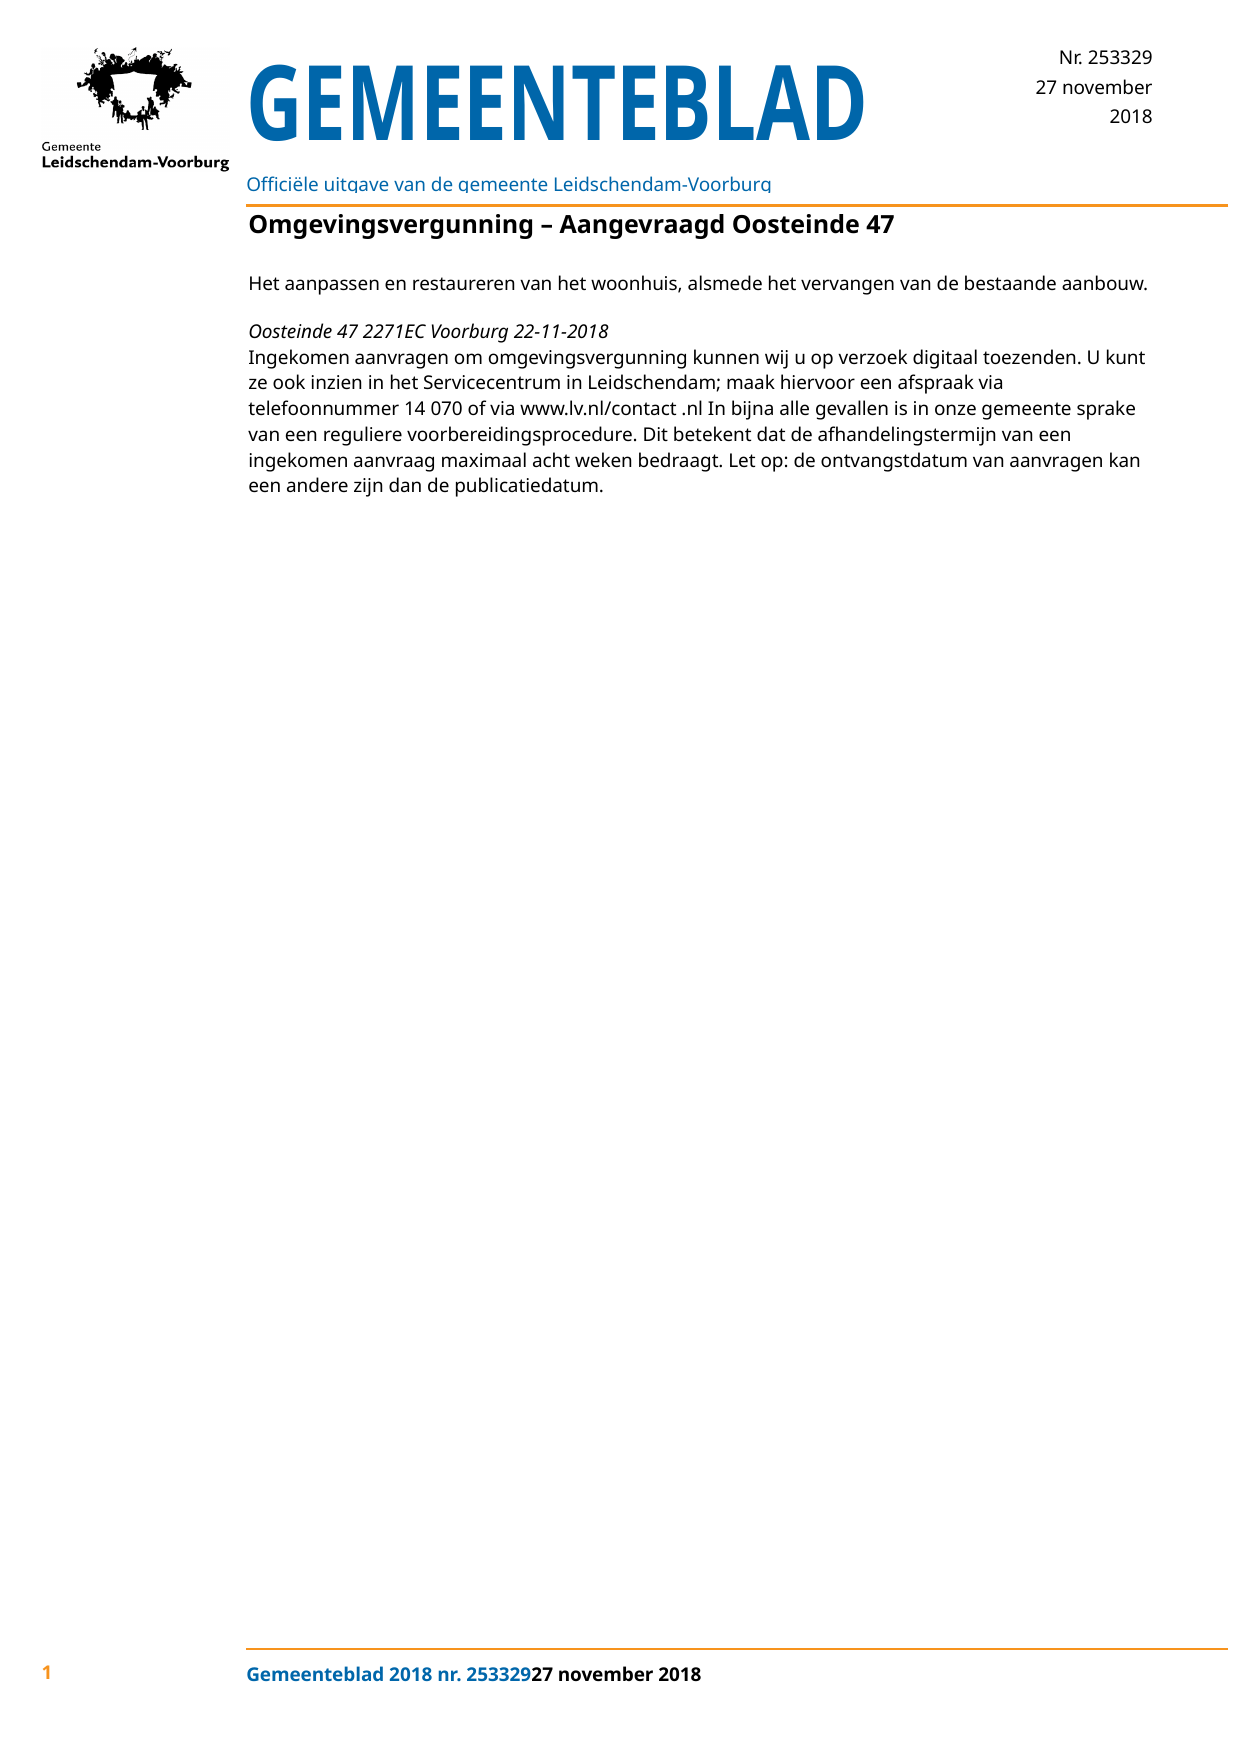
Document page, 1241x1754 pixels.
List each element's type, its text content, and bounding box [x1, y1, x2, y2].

text Ingekomen aanvragen om omgevingsvergunning kunnen wij u op verzoek digitaal toezenden. U kunt ze ook inzien in het Servicecentrum in Leidschendam; maak hiervoor een afspraak via telefoonnummer 14 070 of via www.lv.nl/contact .nl In bijna alle gevallen is in onze gemeente sprake van een reguliere voorbereidingsprocedure. Dit betekent dat de afhandelingstermijn van een ingekomen aanvraag maximaal acht weken bedraagt. Let op: de ontvangstdatum van aanvragen kan een andere zijn dan de publicatiedatum. [248, 344, 1152, 498]
picture [41, 47, 231, 172]
text Oosteinde 47 2271EC Voorburg 22-11-2018 [248, 318, 1152, 344]
text Omgevingsvergunning – Aangevraagd Oosteinde 47 [248, 207, 1152, 241]
text Het aanpassen en restaureren van het woonhuis, alsmede het vervangen van de bestaande aanbouw. [248, 270, 1152, 296]
